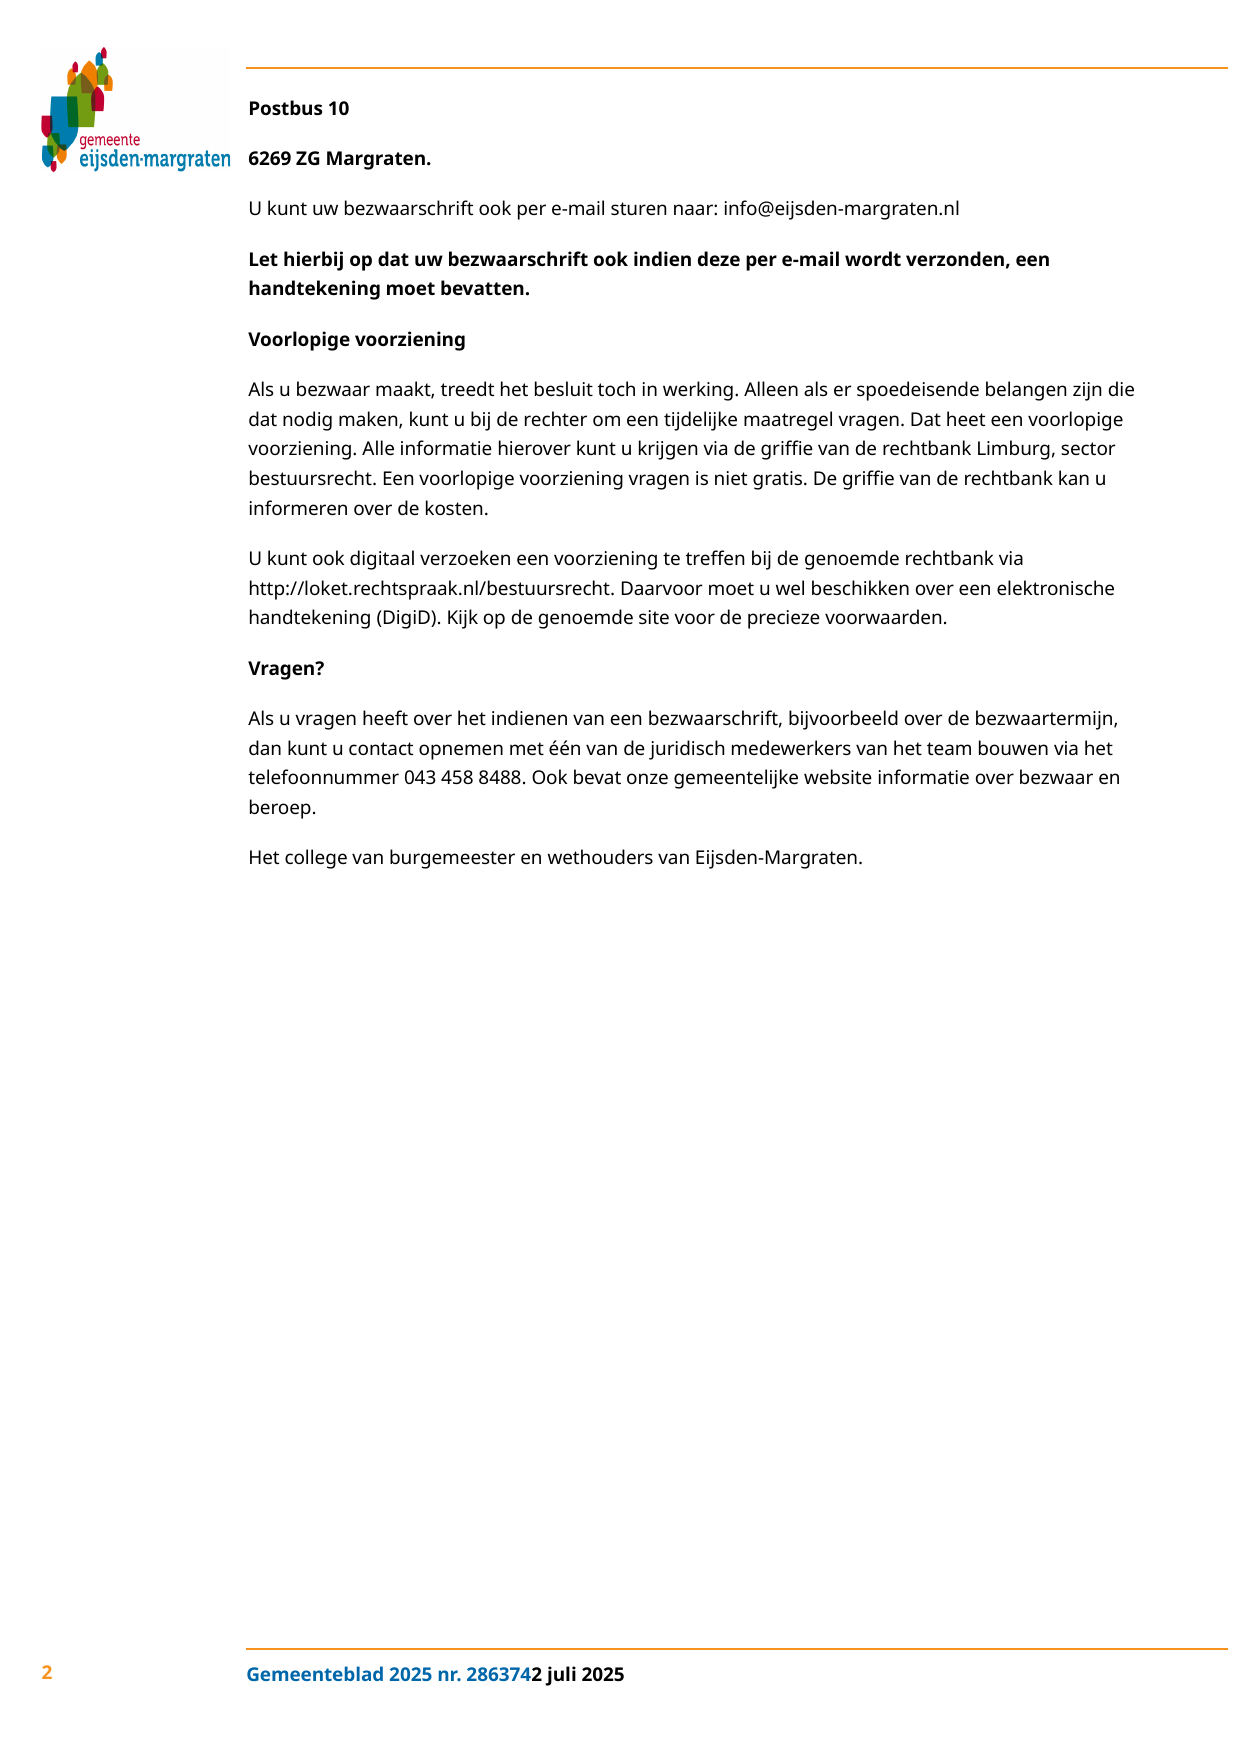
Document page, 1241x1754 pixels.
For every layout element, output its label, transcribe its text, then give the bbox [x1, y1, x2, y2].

text Het college van burgemeester en wethouders van Eijsden-Margraten. [248, 844, 1152, 870]
picture [41, 47, 231, 172]
text U kunt ook digitaal verzoeken een voorziening te treffen bij de genoemde rechtbank via http://loket.rechtspraak.nl/bestuursrecht. Daarvoor moet u wel beschikken over een elektronische handtekening (DigiD). Kijk op de genoemde site voor de precieze voorwaarden. [248, 545, 1152, 630]
text Als u bezwaar maakt, treedt het besluit toch in werking. Alleen als er spoedeisende belangen zijn die dat nodig maken, kunt u bij de rechter om een tijdelijke maatregel vragen. Dat heet een voorlopige voorziening. Alle informatie hierover kunt u krijgen via de griffie van de rechtbank Limburg, sector bestuursrecht. Een voorlopige voorziening vragen is niet gratis. De griffie van de rechtbank kan u informeren over de kosten. [248, 376, 1152, 521]
text Voorlopige voorziening [248, 326, 1152, 352]
text Als u vragen heeft over het indienen van een bezwaarschrift, bijvoorbeeld over de bezwaartermijn, dan kunt u contact opnemen met één van de juridisch medewerkers van het team bouwen via het telefoonnummer 043 458 8488. Ook bevat onze gemeentelijke website informatie over bezwaar en beroep. [248, 705, 1152, 820]
text Let hierbij op dat uw bezwaarschrift ook indien deze per e-mail wordt verzonden, een handtekening moet bevatten. [248, 246, 1152, 301]
text Postbus 10 [248, 95, 1152, 121]
text U kunt uw bezwaarschrift ook per e-mail sturen naar: info@eijsden-margraten.nl [248, 196, 1152, 221]
text 6269 ZG Margraten. [248, 145, 1152, 171]
text Vragen? [248, 655, 1152, 681]
